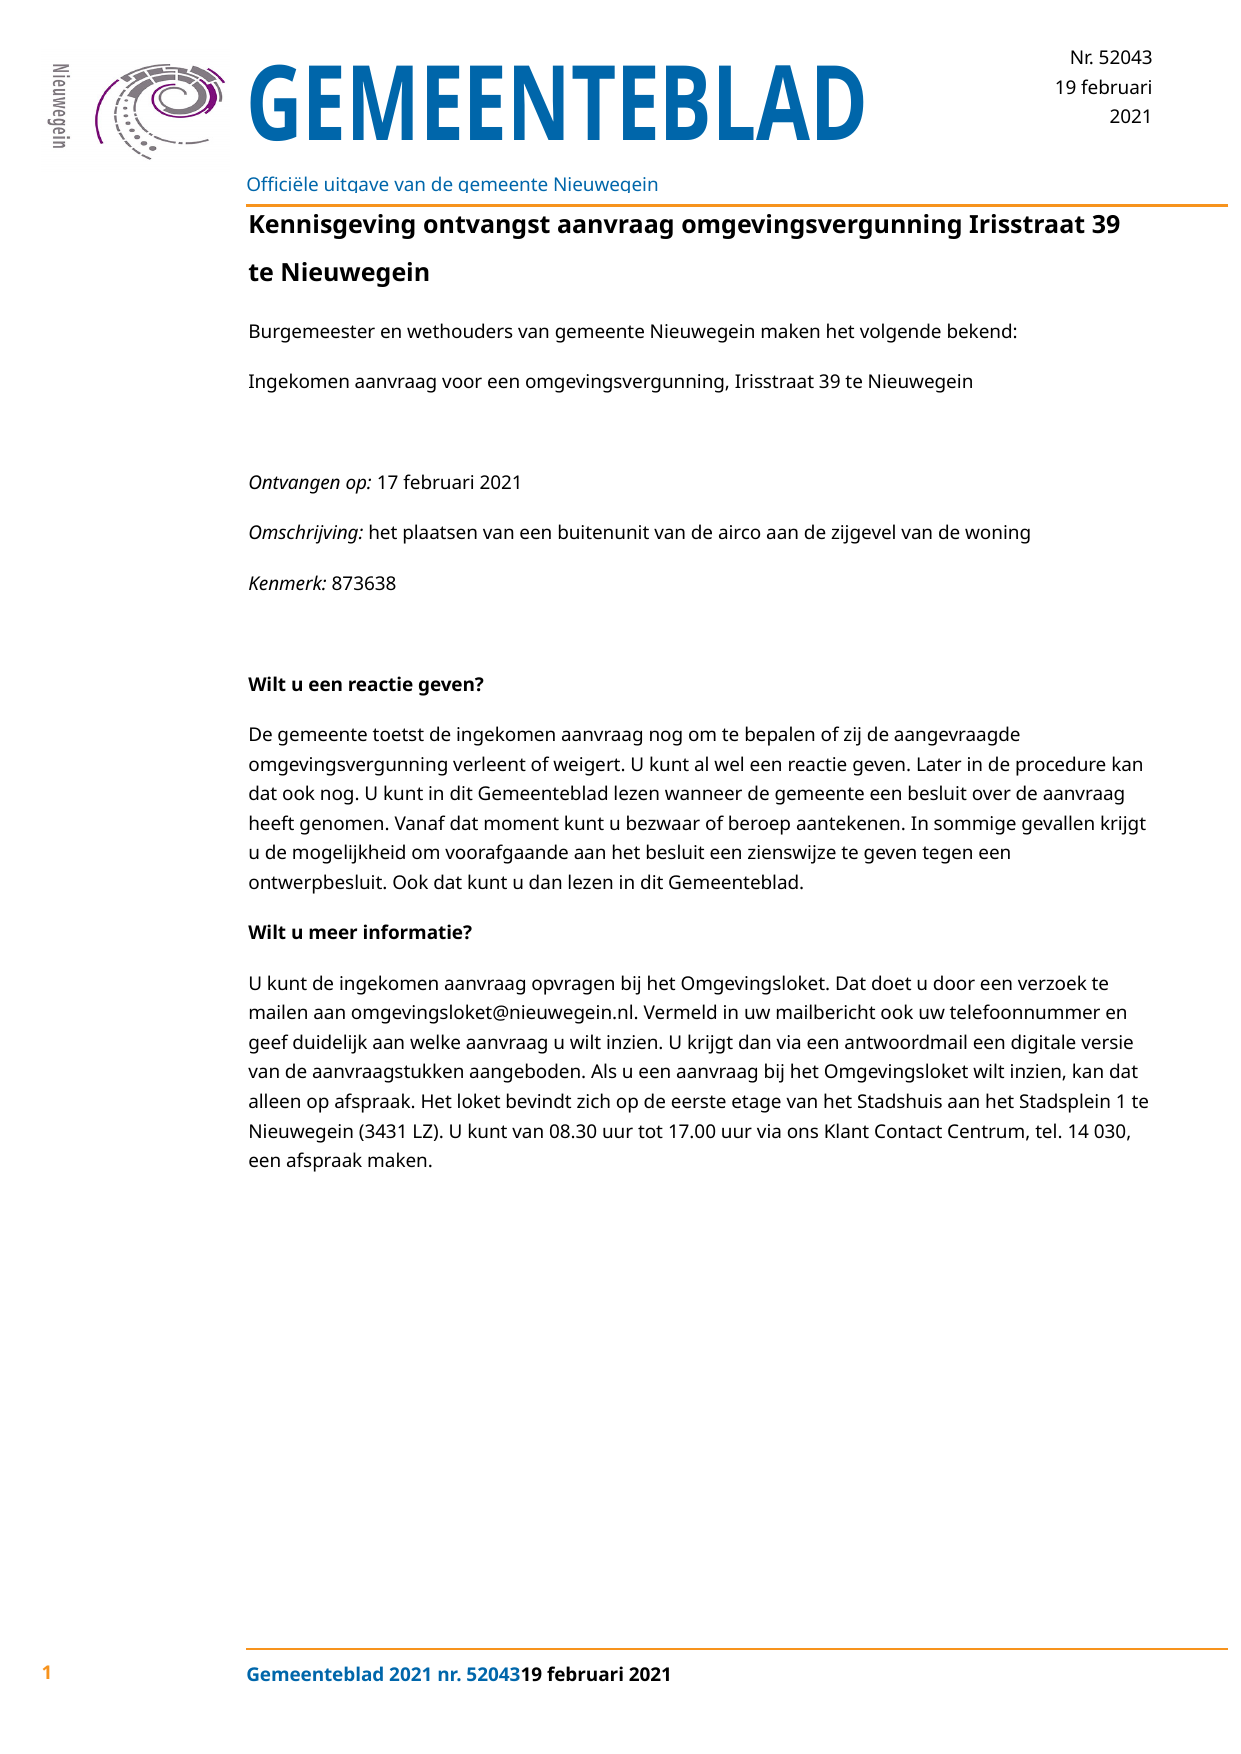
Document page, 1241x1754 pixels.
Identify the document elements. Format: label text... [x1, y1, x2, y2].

text Kenmerk: 873638 [248, 570, 1152, 596]
text U kunt de ingekomen aanvraag opvragen bij het Omgevingsloket. Dat doet u door een verzoek te mailen aan omgevingsloket@nieuwegein.nl. Vermeld in uw mailbericht ook uw telefoonnummer en geef duidelijk aan welke aanvraag u wilt inzien. U krijgt dan via een antwoordmail een digitale versie van de aanvraagstukken aangeboden. Als u een aanvraag bij het Omgevingsloket wilt inzien, kan dat alleen op afspraak. Het loket bevindt zich op de eerste etage van het Stadshuis aan het Stadsplein 1 te Nieuwegein (3431 LZ). U kunt van 08.30 uur tot 17.00 uur via ons Klant Contact Centrum, tel. 14 030, een afspraak maken. [248, 970, 1152, 1173]
text Burgemeester en wethouders van gemeente Nieuwegein maken het volgende bekend: [248, 318, 1152, 344]
text Ontvangen op: 17 februari 2021 [248, 469, 1152, 495]
text Wilt u een reactie geven? [248, 671, 1152, 697]
text Ingekomen aanvraag voor een omgevingsvergunning, Irisstraat 39 te Nieuwegein [248, 368, 1152, 394]
text De gemeente toetst de ingekomen aanvraag nog om te bepalen of zij de aangevraagde omgevingsvergunning verleent of weigert. U kunt al wel een reactie geven. Later in de procedure kan dat ook nog. U kunt in dit Gemeenteblad lezen wanneer de gemeente een besluit over de aanvraag heeft genomen. Vanaf dat moment kunt u bezwaar of beroep aantekenen. In sommige gevallen krijgt u de mogelijkheid om voorafgaande aan het besluit een zienswijze te geven tegen een ontwerpbesluit. Ook dat kunt u dan lezen in dit Gemeenteblad. [248, 721, 1152, 895]
picture [41, 47, 231, 172]
text Kennisgeving ontvangst aanvraag omgevingsvergunning Irisstraat 39 te Nieuwegein [248, 207, 1152, 288]
text Omschrijving: het plaatsen van een buitenunit van de airco aan de zijgevel van de woning [248, 519, 1152, 545]
text Wilt u meer informatie? [248, 919, 1152, 945]
